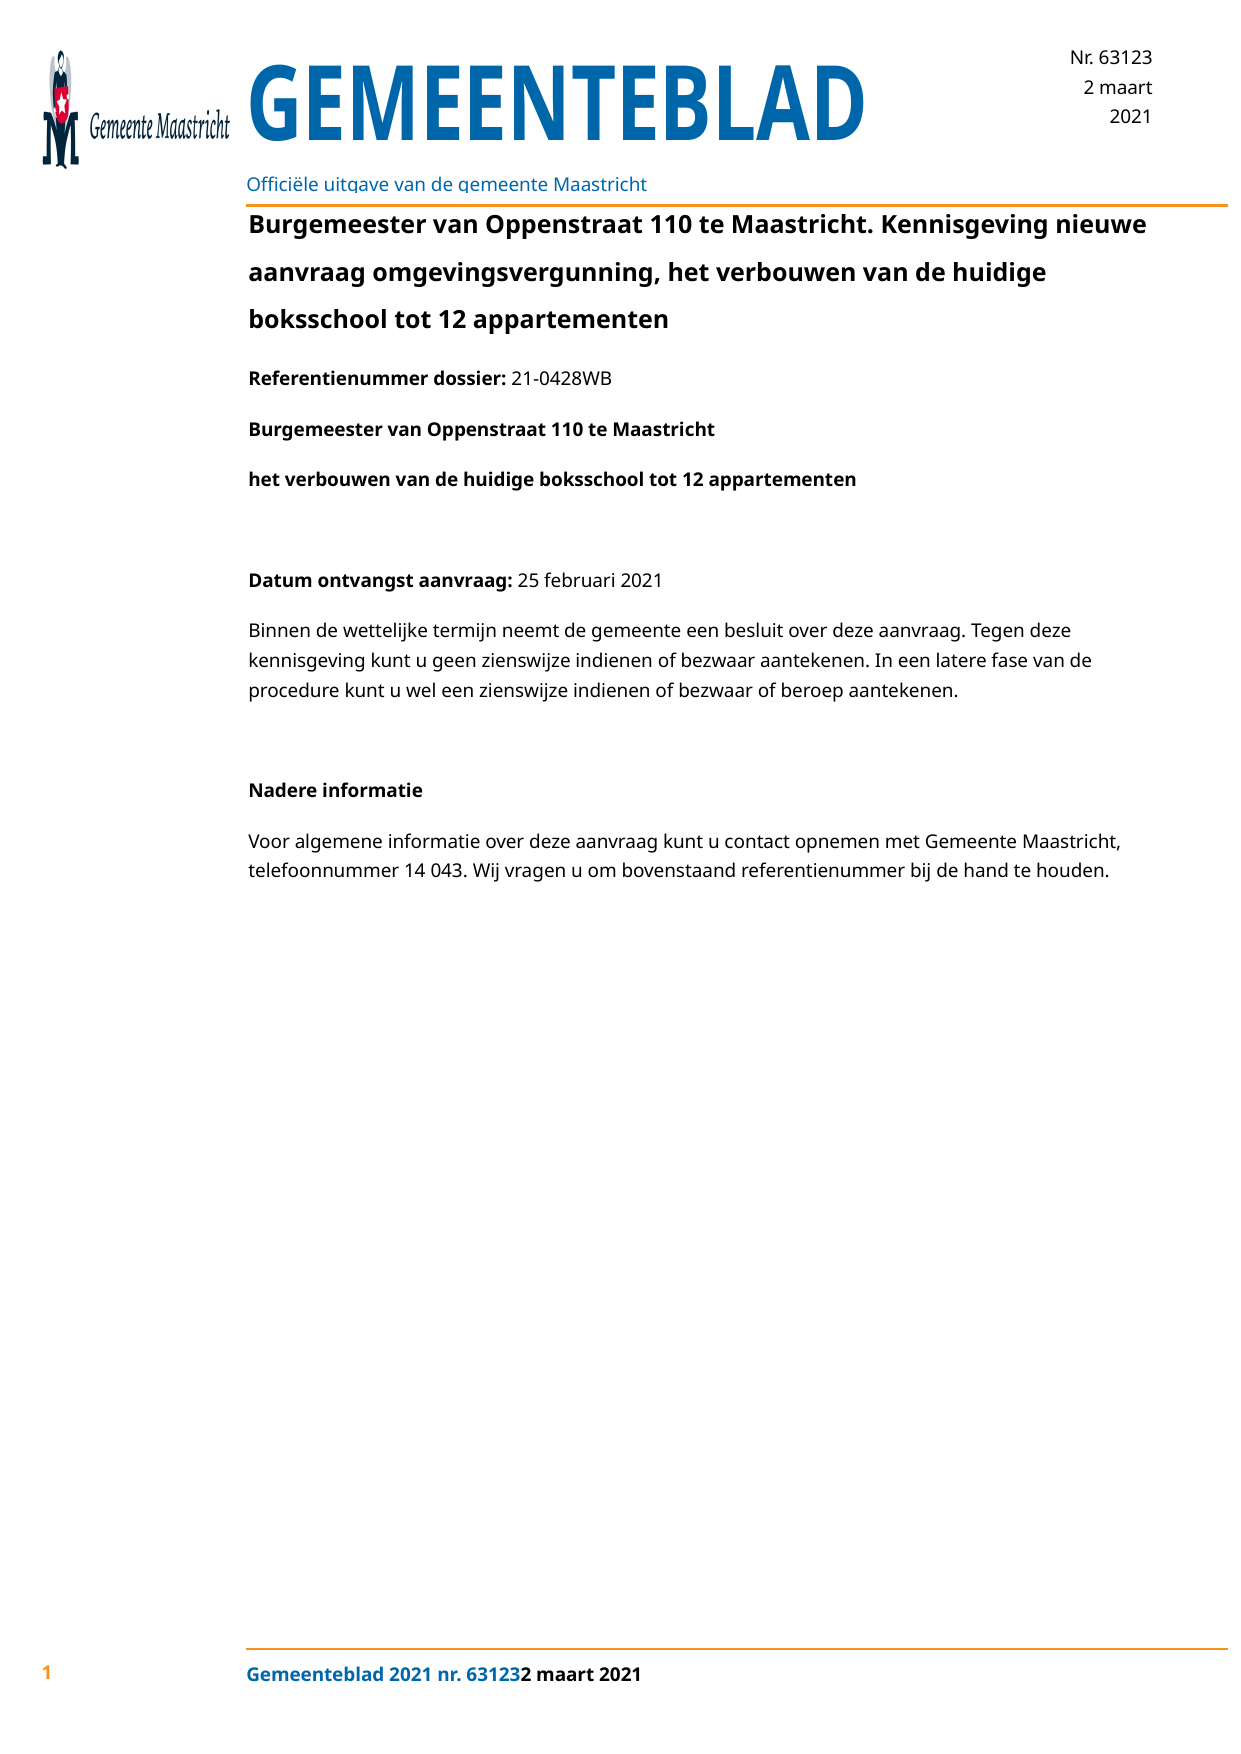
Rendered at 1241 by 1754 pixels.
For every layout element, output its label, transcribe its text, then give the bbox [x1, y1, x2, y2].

text Datum ontvangst aanvraag: 25 februari 2021 [248, 567, 1152, 593]
text het verbouwen van de huidige boksschool tot 12 appartementen [248, 466, 1152, 492]
text Voor algemene informatie over deze aanvraag kunt u contact opnemen met Gemeente Maastricht, telefoonnummer 14 043. Wij vragen u om bovenstaand referentienummer bij de hand te houden. [248, 828, 1152, 883]
text Referentienummer dossier: 21-0428WB [248, 366, 1152, 391]
text Nadere informatie [248, 778, 1152, 803]
text Binnen de wettelijke termijn neemt de gemeente een besluit over deze aanvraag. Tegen deze kennisgeving kunt u geen zienswijze indienen of bezwaar aantekenen. In een latere fase van de procedure kunt u wel een zienswijze indienen of bezwaar of beroep aantekenen. [248, 618, 1152, 702]
text Burgemeester van Oppenstraat 110 te Maastricht. Kennisgeving nieuwe aanvraag omgevingsvergunning, het verbouwen van de huidige boksschool tot 12 appartementen [248, 207, 1152, 336]
picture [41, 47, 231, 172]
text Burgemeester van Oppenstraat 110 te Maastricht [248, 416, 1152, 442]
